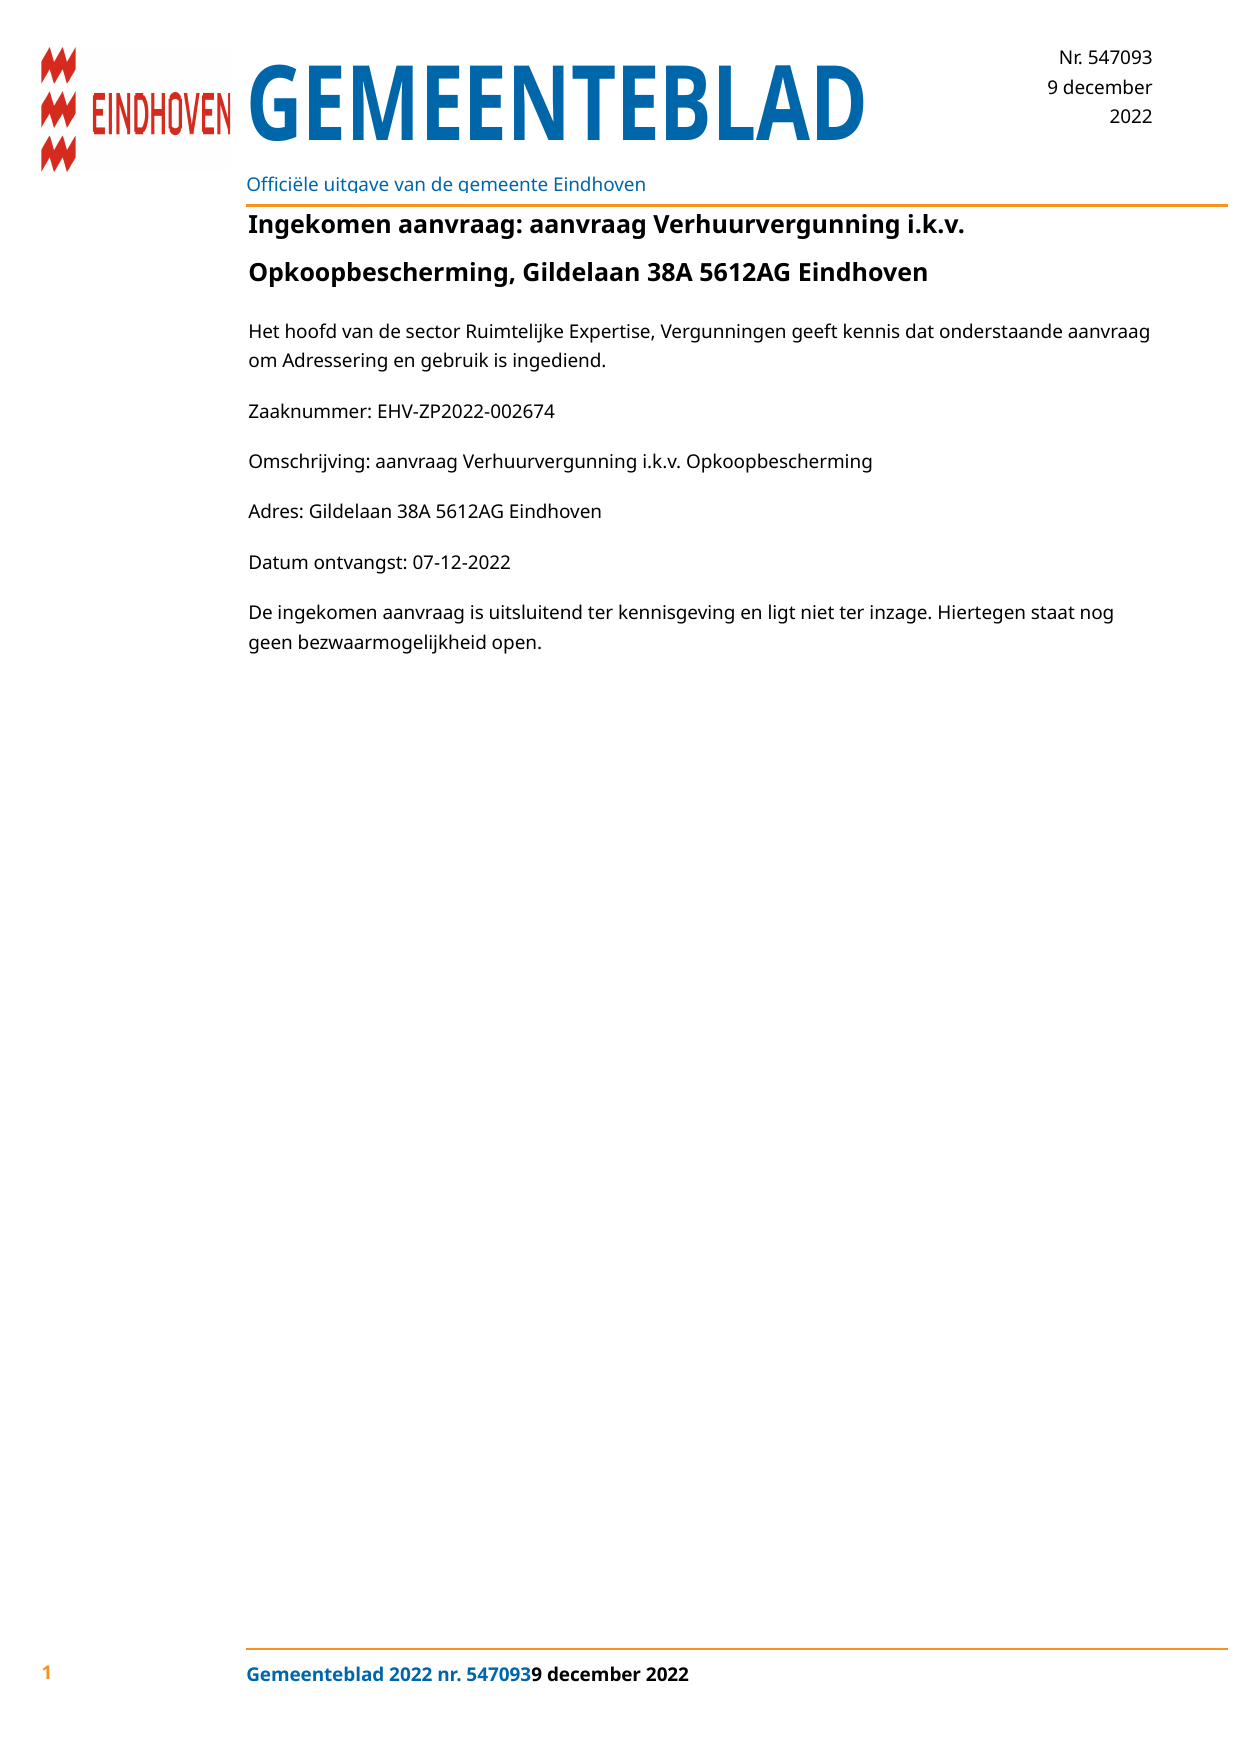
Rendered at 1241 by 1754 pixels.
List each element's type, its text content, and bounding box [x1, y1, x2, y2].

picture [41, 47, 231, 172]
text Datum ontvangst: 07-12-2022 [248, 549, 1152, 575]
text Zaaknummer: EHV-ZP2022-002674 [248, 398, 1152, 424]
text De ingekomen aanvraag is uitsluitend ter kennisgeving en ligt niet ter inzage. Hiertegen staat nog geen bezwaarmogelijkheid open. [248, 599, 1152, 655]
text Ingekomen aanvraag: aanvraag Verhuurvergunning i.k.v. Opkoopbescherming, Gildelaan 38A 5612AG Eindhoven [248, 207, 1152, 288]
text Het hoofd van de sector Ruimtelijke Expertise, Vergunningen geeft kennis dat onderstaande aanvraag om Adressering en gebruik is ingediend. [248, 318, 1152, 373]
text Omschrijving: aanvraag Verhuurvergunning i.k.v. Opkoopbescherming [248, 448, 1152, 474]
text Adres: Gildelaan 38A 5612AG Eindhoven [248, 499, 1152, 524]
